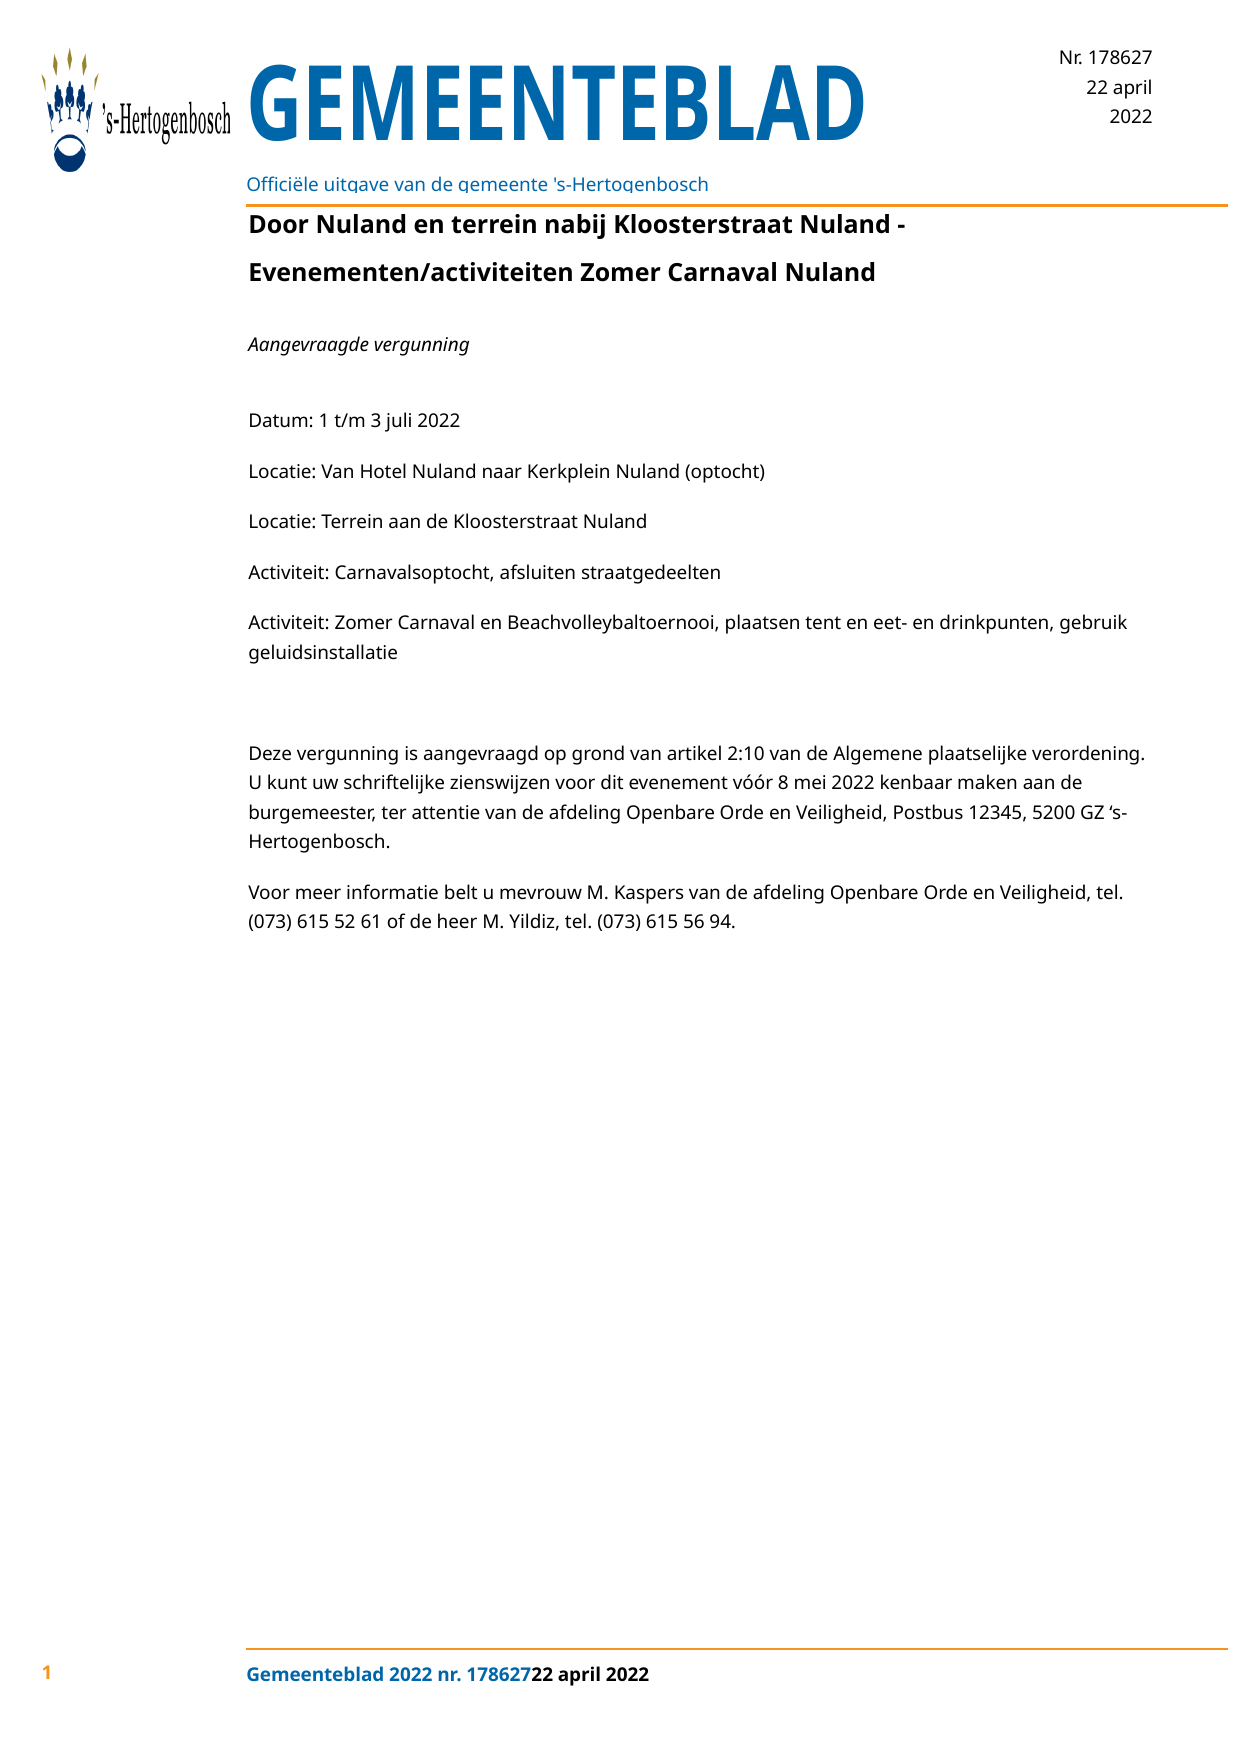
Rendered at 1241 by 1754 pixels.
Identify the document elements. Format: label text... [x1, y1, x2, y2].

text Activiteit: Zomer Carnaval en Beachvolleybaltoernooi, plaatsen tent en eet- en drinkpunten, gebruik geluidsinstallatie [248, 609, 1152, 664]
text Voor meer informatie belt u mevrouw M. Kaspers van de afdeling Openbare Orde en Veiligheid, tel. (073) 615 52 61 of de heer M. Yildiz, tel. (073) 615 56 94. [248, 879, 1152, 934]
picture [41, 47, 231, 172]
text Locatie: Van Hotel Nuland naar Kerkplein Nuland (optocht) [248, 458, 1152, 484]
text Activiteit: Carnavalsoptocht, afsluiten straatgedeelten [248, 559, 1152, 584]
text Deze vergunning is aangevraagd op grond van artikel 2:10 van de Algemene plaatselijke verordening. U kunt uw schriftelijke zienswijzen voor dit evenement vóór 8 mei 2022 kenbaar maken aan de burgemeester, ter attentie van de afdeling Openbare Orde en Veiligheid, Postbus 12345, 5200 GZ ‘s-Hertogenbosch. [248, 740, 1152, 854]
text Locatie: Terrein aan de Kloosterstraat Nuland [248, 508, 1152, 534]
text Aangevraagde vergunning [248, 331, 1152, 357]
text Door Nuland en terrein nabij Kloosterstraat Nuland - Evenementen/activiteiten Zomer Carnaval Nuland [248, 207, 1152, 288]
text Datum: 1 t/m 3 juli 2022 [248, 408, 1152, 433]
